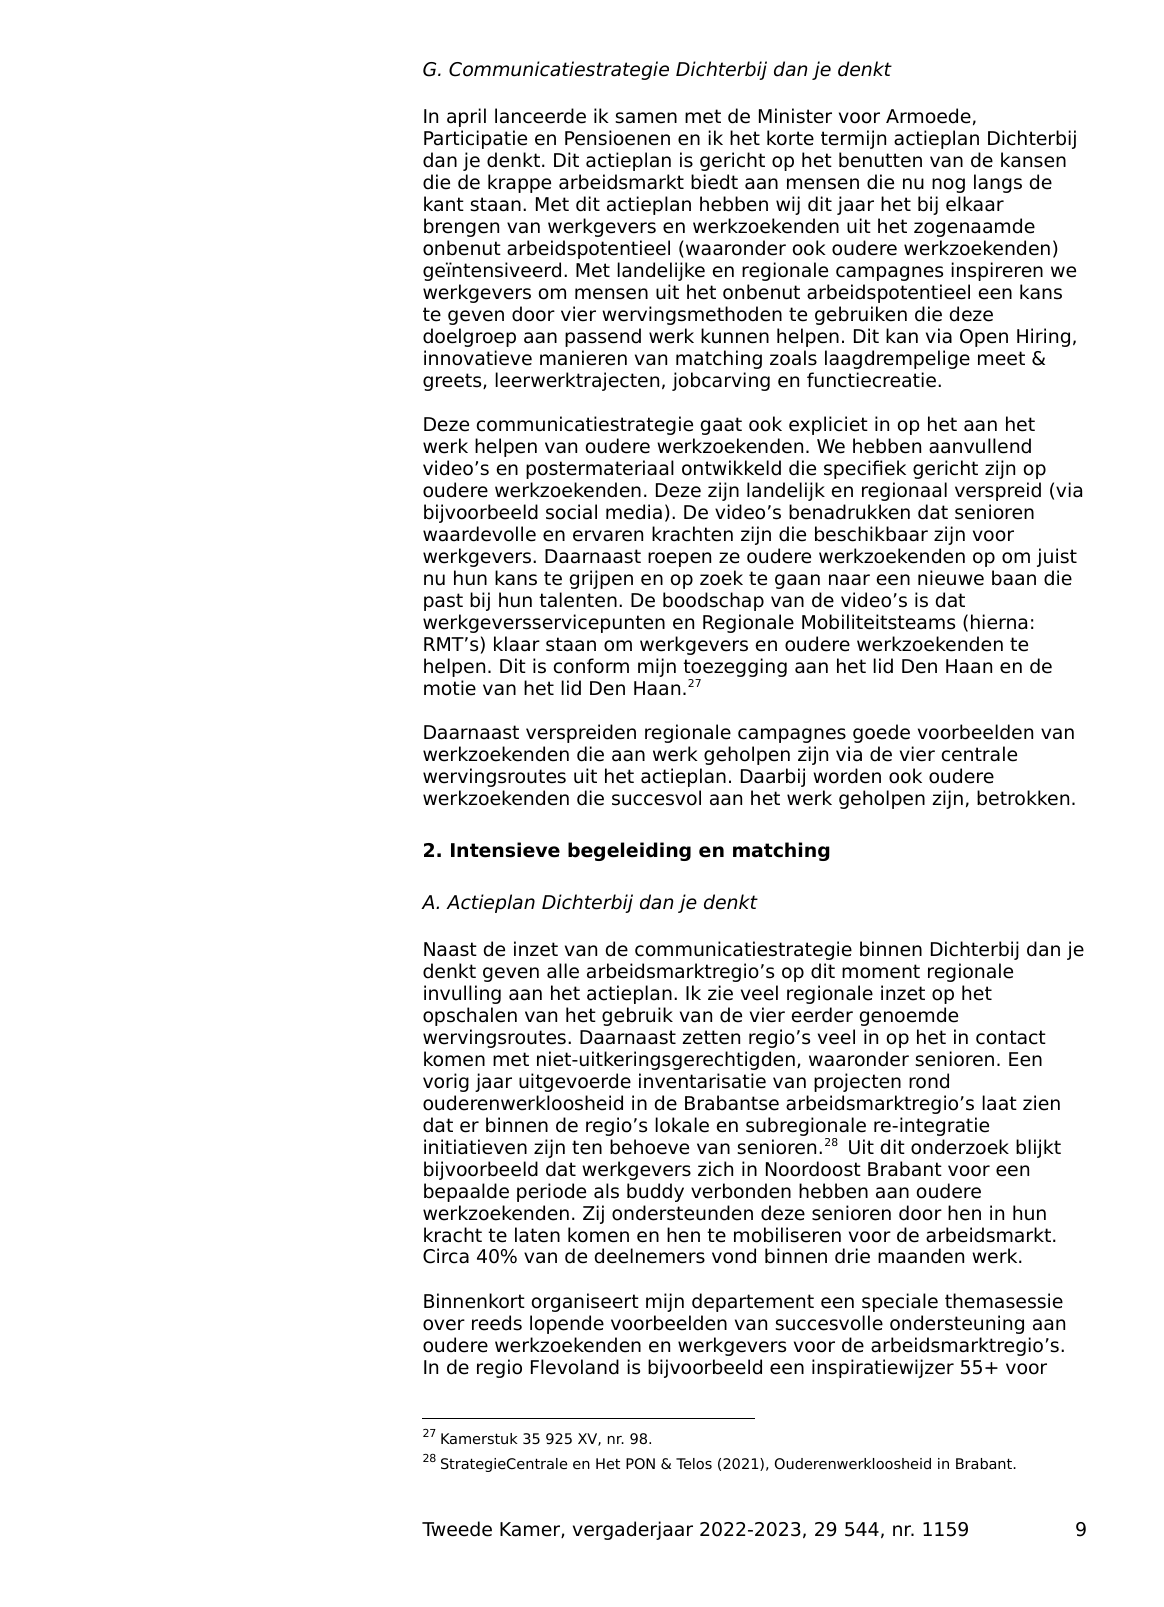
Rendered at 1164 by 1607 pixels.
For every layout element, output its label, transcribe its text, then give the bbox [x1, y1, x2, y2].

text Daarnaast verspreiden regionale campagnes goede voorbeelden van werkzoekenden die aan werk geholpen zijn via de vier centrale wervingsroutes uit het actieplan. Daarbij worden ook oudere werkzoekenden die succesvol aan het werk geholpen zijn, betrokken. [422, 722, 1087, 810]
text Binnenkort organiseert mijn departement een speciale themasessie over reeds lopende voorbeelden van succesvolle ondersteuning aan oudere werkzoekenden en werkgevers voor de arbeidsmarktregio’s. In de regio Flevoland is bijvoorbeeld een inspiratiewijzer 55+ voor [422, 1291, 1087, 1378]
text Kamerstuk 35 925 XV, nr. 98. [422, 1427, 1087, 1449]
text Naast de inzet van de communicatiestrategie binnen Dichterbij dan je denkt geven alle arbeidsmarktregio’s op dit moment regionale invulling aan het actieplan. Ik zie veel regionale inzet op het opschalen van het gebruik van de vier eerder genoemde wervingsroutes. Daarnaast zetten regio’s veel in op het in contact komen met niet-uitkeringsgerechtigden, waaronder senioren. Een vorig jaar uitgevoerde inventarisatie van projecten rond ouderenwerkloosheid in de Brabantse arbeidsmarktregio’s laat zien dat er binnen de regio’s lokale en subregionale re-integratie initiatieven zijn ten behoeve van senioren. Uit dit onderzoek blijkt bijvoorbeeld dat werkgevers zich in Noordoost Brabant voor een bepaalde periode als buddy verbonden hebben aan oudere werkzoekenden. Zij ondersteunden deze senioren door hen in hun kracht te laten komen en hen te mobiliseren voor de arbeidsmarkt. Circa 40% van de deelnemers vond binnen drie maanden werk. [422, 939, 1087, 1268]
subtitle A. Actieplan Dichterbij dan je denkt [422, 892, 1087, 914]
subtitle 2. Intensieve begeleiding en matching [422, 840, 1087, 862]
subtitle G. Communicatiestrategie Dichterbij dan je denkt [422, 59, 1087, 81]
text In april lanceerde ik samen met de Minister voor Armoede, Participatie en Pensioenen en ik het korte termijn actieplan Dichterbij dan je denkt. Dit actieplan is gericht op het benutten van de kansen die de krappe arbeidsmarkt biedt aan mensen die nu nog langs de kant staan. Met dit actieplan hebben wij dit jaar het bij elkaar brengen van werkgevers en werkzoekenden uit het zogenaamde onbenut arbeidspotentieel (waaronder ook oudere werkzoekenden) geïntensiveerd. Met landelijke en regionale campagnes inspireren we werkgevers om mensen uit het onbenut arbeidspotentieel een kans te geven door vier wervingsmethoden te gebruiken die deze doelgroep aan passend werk kunnen helpen. Dit kan via Open Hiring, innovatieve manieren van matching zoals laagdrempelige meet & greets, leerwerktrajecten, jobcarving en functiecreatie. [422, 106, 1087, 392]
text Deze communicatiestrategie gaat ook expliciet in op het aan het werk helpen van oudere werkzoekenden. We hebben aanvullend video’s en postermateriaal ontwikkeld die specifiek gericht zijn op oudere werkzoekenden. Deze zijn landelijk en regionaal verspreid (via bijvoorbeeld social media). De video’s benadrukken dat senioren waardevolle en ervaren krachten zijn die beschikbaar zijn voor werkgevers. Daarnaast roepen ze oudere werkzoekenden op om juist nu hun kans te grijpen en op zoek te gaan naar een nieuwe baan die past bij hun talenten. De boodschap van de video’s is dat werkgeversservicepunten en Regionale Mobiliteitsteams (hierna: RMT’s) klaar staan om werkgevers en oudere werkzoekenden te helpen. Dit is conform mijn toezegging aan het lid Den Haan en de motie van het lid Den Haan. [422, 414, 1087, 700]
text StrategieCentrale en Het PON & Telos (2021), Ouderenwerkloosheid in Brabant. [422, 1452, 1087, 1474]
